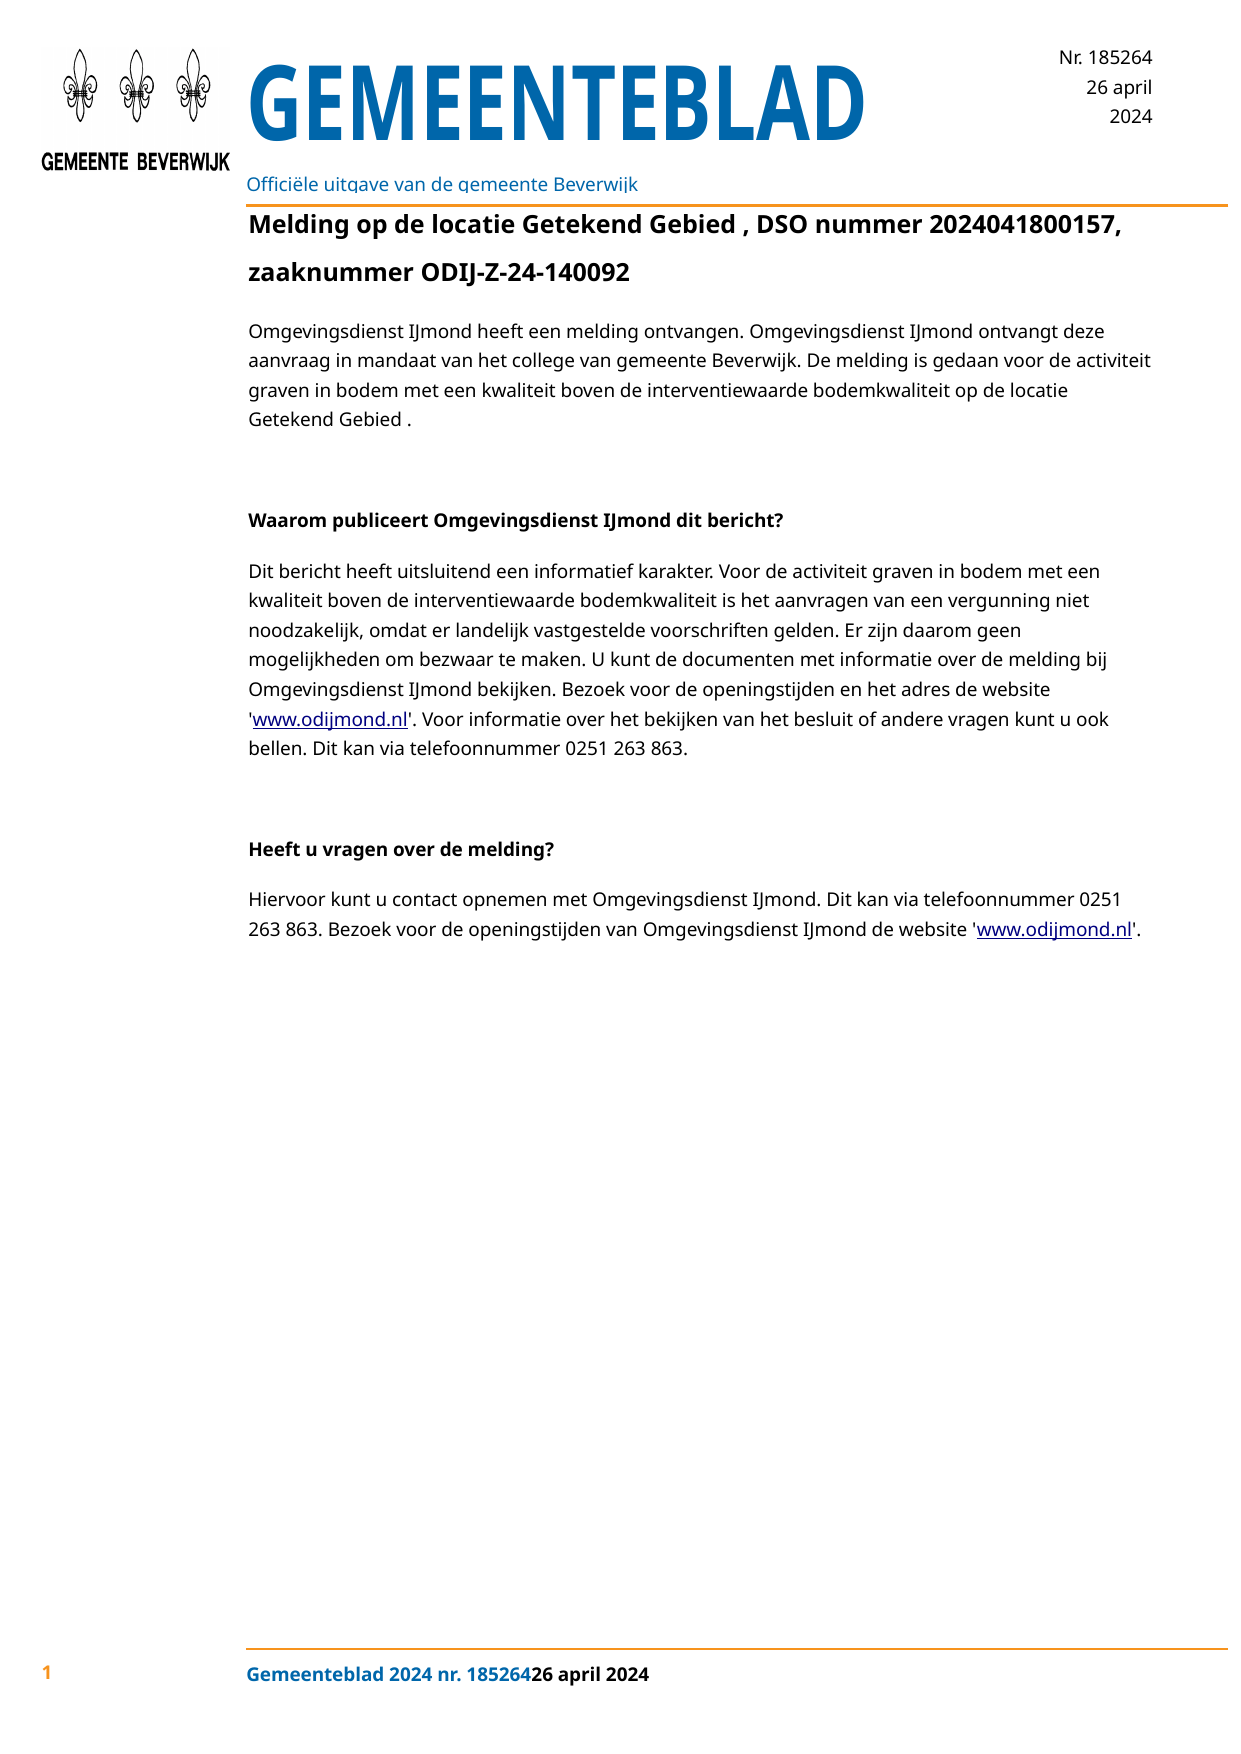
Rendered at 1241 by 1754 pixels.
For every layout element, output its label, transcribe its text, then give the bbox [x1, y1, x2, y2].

text Dit bericht heeft uitsluitend een informatief karakter. Voor de activiteit graven in bodem met een kwaliteit boven de interventiewaarde bodemkwaliteit is het aanvragen van een vergunning niet noodzakelijk, omdat er landelijk vastgestelde voorschriften gelden. Er zijn daarom geen mogelijkheden om bezwaar te maken. U kunt de documenten met informatie over de melding bij Omgevingsdienst IJmond bekijken. Bezoek voor de openingstijden en het adres de website 'www.odijmond.nl'. Voor informatie over het bekijken van het besluit of andere vragen kunt u ook bellen. Dit kan via telefoonnummer 0251 263 863. [248, 558, 1152, 761]
picture [41, 47, 231, 172]
text Hiervoor kunt u contact opnemen met Omgevingsdienst IJmond. Dit kan via telefoonnummer 0251 263 863. Bezoek voor de openingstijden van Omgevingsdienst IJmond de website 'www.odijmond.nl'. [248, 887, 1152, 942]
text Heeft u vragen over de melding? [248, 836, 1152, 862]
text Waarom publiceert Omgevingsdienst IJmond dit bericht? [248, 507, 1152, 533]
text Omgevingsdienst IJmond heeft een melding ontvangen. Omgevingsdienst IJmond ontvangt deze aanvraag in mandaat van het college van gemeente Beverwijk. De melding is gedaan voor de activiteit graven in bodem met een kwaliteit boven de interventiewaarde bodemkwaliteit op de locatie Getekend Gebied . [248, 318, 1152, 432]
text Melding op de locatie Getekend Gebied , DSO nummer 2024041800157, zaaknummer ODIJ-Z-24-140092 [248, 207, 1152, 288]
